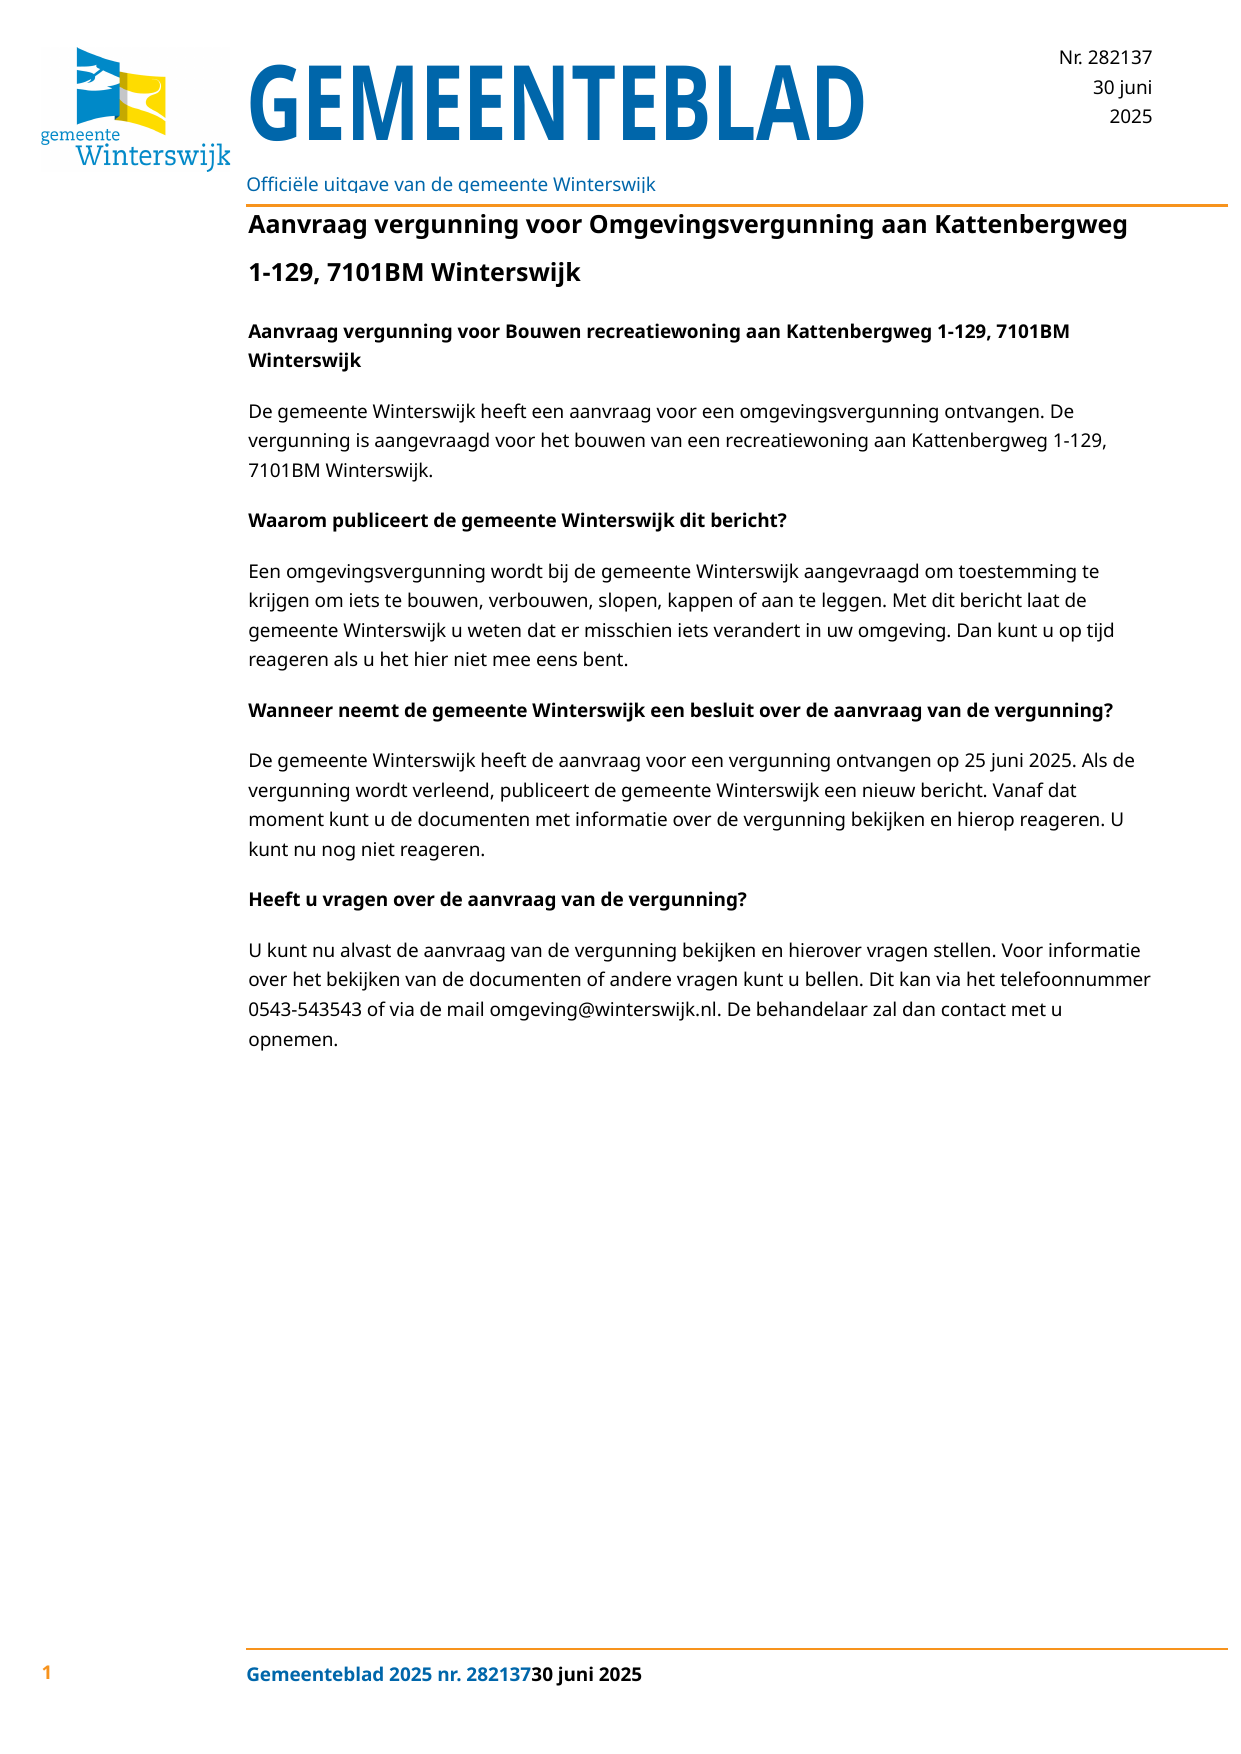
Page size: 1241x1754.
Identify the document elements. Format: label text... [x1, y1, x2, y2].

text U kunt nu alvast de aanvraag van de vergunning bekijken en hierover vragen stellen. Voor informatie over het bekijken van de documenten of andere vragen kunt u bellen. Dit kan via het telefoonnummer 0543-543543 of via de mail omgeving@winterswijk.nl. De behandelaar zal dan contact met u opnemen. [248, 937, 1152, 1052]
text Wanneer neemt de gemeente Winterswijk een besluit over de aanvraag van de vergunning? [248, 697, 1152, 723]
text Heeft u vragen over de aanvraag van de vergunning? [248, 887, 1152, 912]
text Een omgevingsvergunning wordt bij de gemeente Winterswijk aangevraagd om toestemming te krijgen om iets te bouwen, verbouwen, slopen, kappen of aan te leggen. Met dit bericht laat de gemeente Winterswijk u weten dat er misschien iets verandert in uw omgeving. Dan kunt u op tijd reageren als u het hier niet mee eens bent. [248, 558, 1152, 672]
text Aanvraag vergunning voor Omgevingsvergunning aan Kattenbergweg 1-129, 7101BM Winterswijk [248, 207, 1152, 288]
text Aanvraag vergunning voor Bouwen recreatiewoning aan Kattenbergweg 1-129, 7101BM Winterswijk [248, 318, 1152, 373]
text De gemeente Winterswijk heeft een aanvraag voor een omgevingsvergunning ontvangen. De vergunning is aangevraagd voor het bouwen van een recreatiewoning aan Kattenbergweg 1-129, 7101BM Winterswijk. [248, 398, 1152, 483]
text Waarom publiceert de gemeente Winterswijk dit bericht? [248, 507, 1152, 533]
picture [41, 47, 231, 172]
picture [225, 153, 231, 162]
text De gemeente Winterswijk heeft de aanvraag voor een vergunning ontvangen op 25 juni 2025. Als de vergunning wordt verleend, publiceert de gemeente Winterswijk een nieuw bericht. Vanaf dat moment kunt u de documenten met informatie over de vergunning bekijken en hierop reageren. U kunt nu nog niet reageren. [248, 747, 1152, 862]
